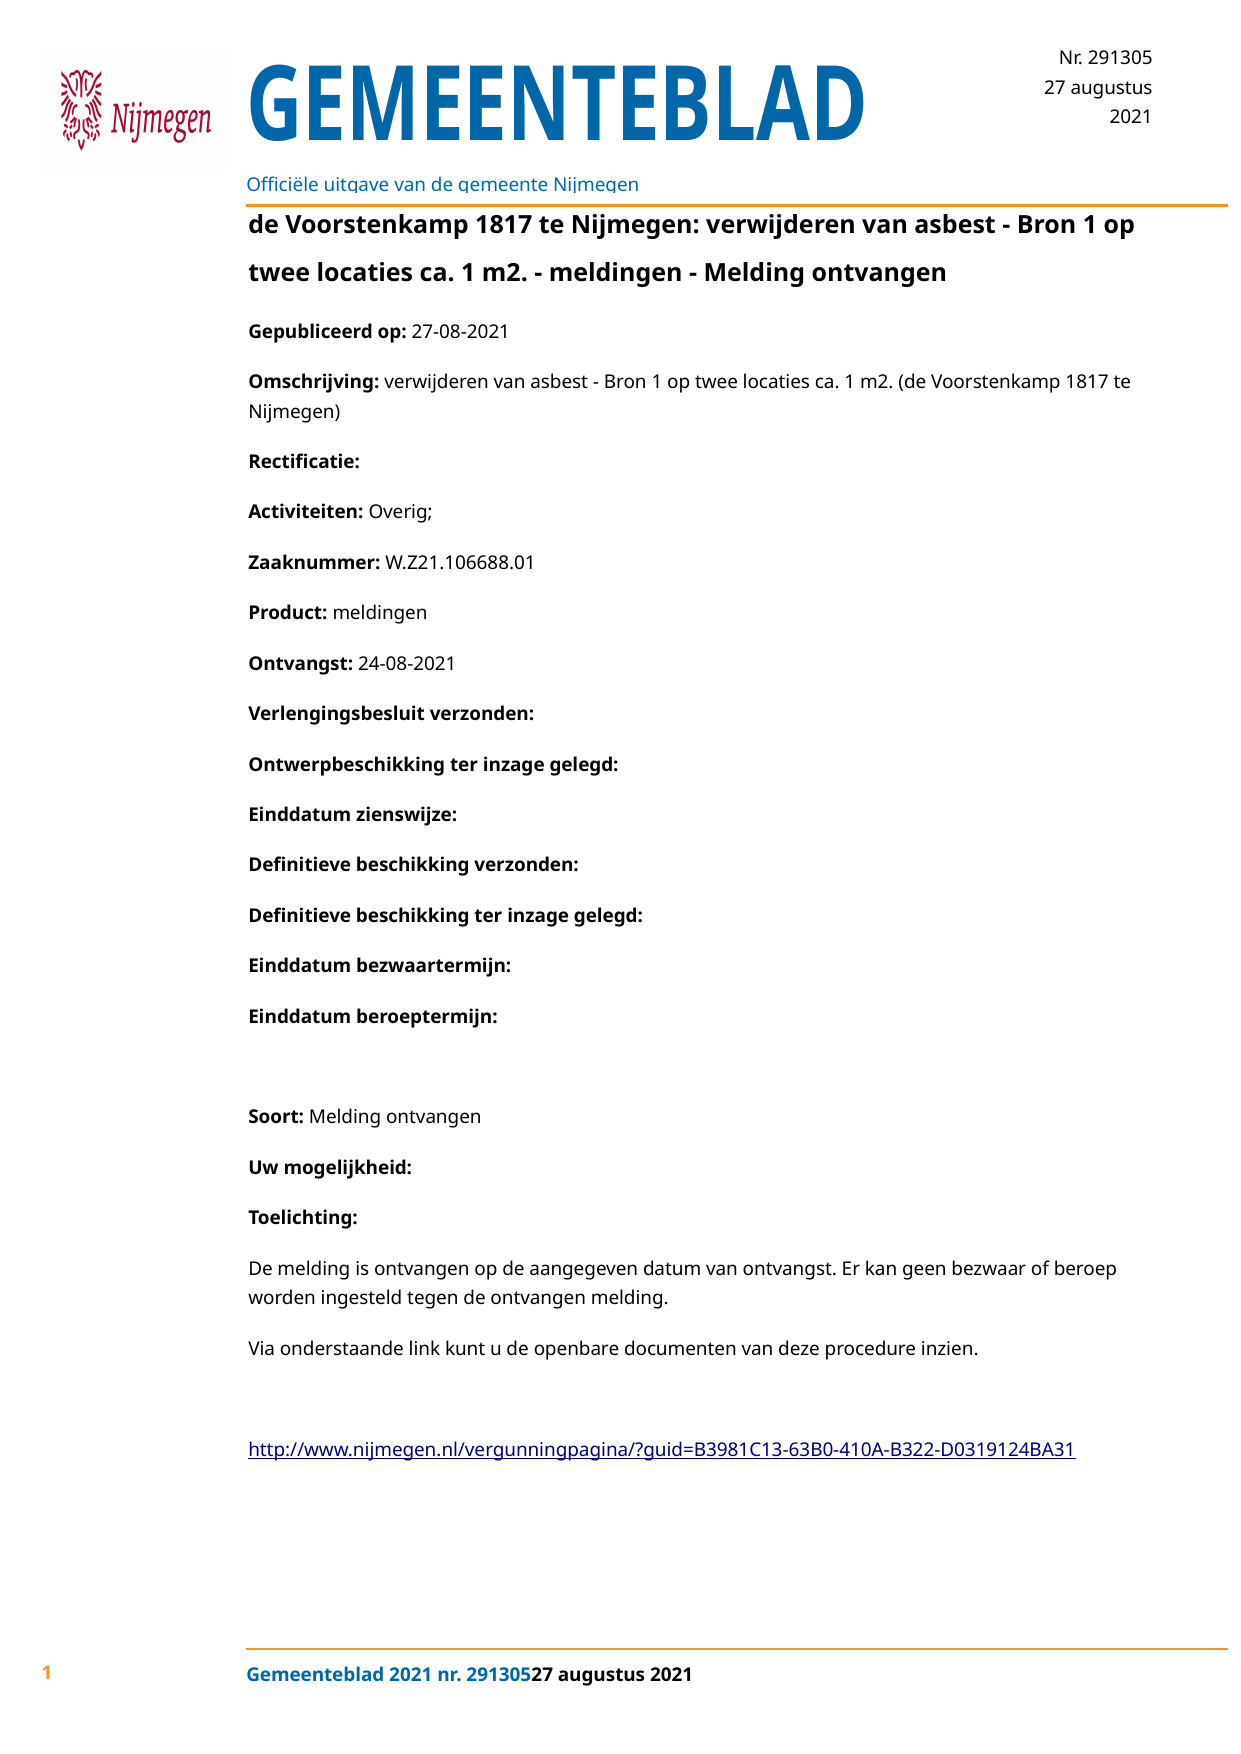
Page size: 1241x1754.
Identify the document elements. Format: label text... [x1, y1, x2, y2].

text de Voorstenkamp 1817 te Nijmegen: verwijderen van asbest - Bron 1 op twee locaties ca. 1 m2. - meldingen - Melding ontvangen [248, 207, 1152, 288]
text Zaaknummer: W.Z21.106688.01 [248, 549, 1152, 575]
text Omschrijving: verwijderen van asbest - Bron 1 op twee locaties ca. 1 m2. (de Voorstenkamp 1817 te Nijmegen) [248, 368, 1152, 424]
text Via onderstaande link kunt u de openbare documenten van deze procedure inzien. [248, 1335, 1152, 1361]
text Product: meldingen [248, 599, 1152, 625]
text Rectificatie: [248, 448, 1152, 474]
text Soort: Melding ontvangen [248, 1104, 1152, 1129]
text Einddatum beroeptermijn: [248, 1003, 1152, 1029]
text De melding is ontvangen op de aangegeven datum van ontvangst. Er kan geen bezwaar of beroep worden ingesteld tegen de ontvangen melding. [248, 1255, 1152, 1310]
text Definitieve beschikking verzonden: [248, 852, 1152, 877]
text Ontvangst: 24-08-2021 [248, 650, 1152, 676]
text Einddatum bezwaartermijn: [248, 952, 1152, 978]
text Definitieve beschikking ter inzage gelegd: [248, 902, 1152, 928]
text http://www.nijmegen.nl/vergunningpagina/?guid=B3981C13-63B0-410A-B322-D0319124BA31 [248, 1436, 1152, 1462]
text Einddatum zienswijze: [248, 801, 1152, 827]
text Gepubliceerd op: 27-08-2021 [248, 318, 1152, 344]
picture [41, 47, 231, 172]
text Activiteiten: Overig; [248, 499, 1152, 524]
text Uw mogelijkheid: [248, 1154, 1152, 1180]
text Verlengingsbesluit verzonden: [248, 700, 1152, 726]
text Ontwerpbeschikking ter inzage gelegd: [248, 751, 1152, 777]
text Toelichting: [248, 1204, 1152, 1230]
